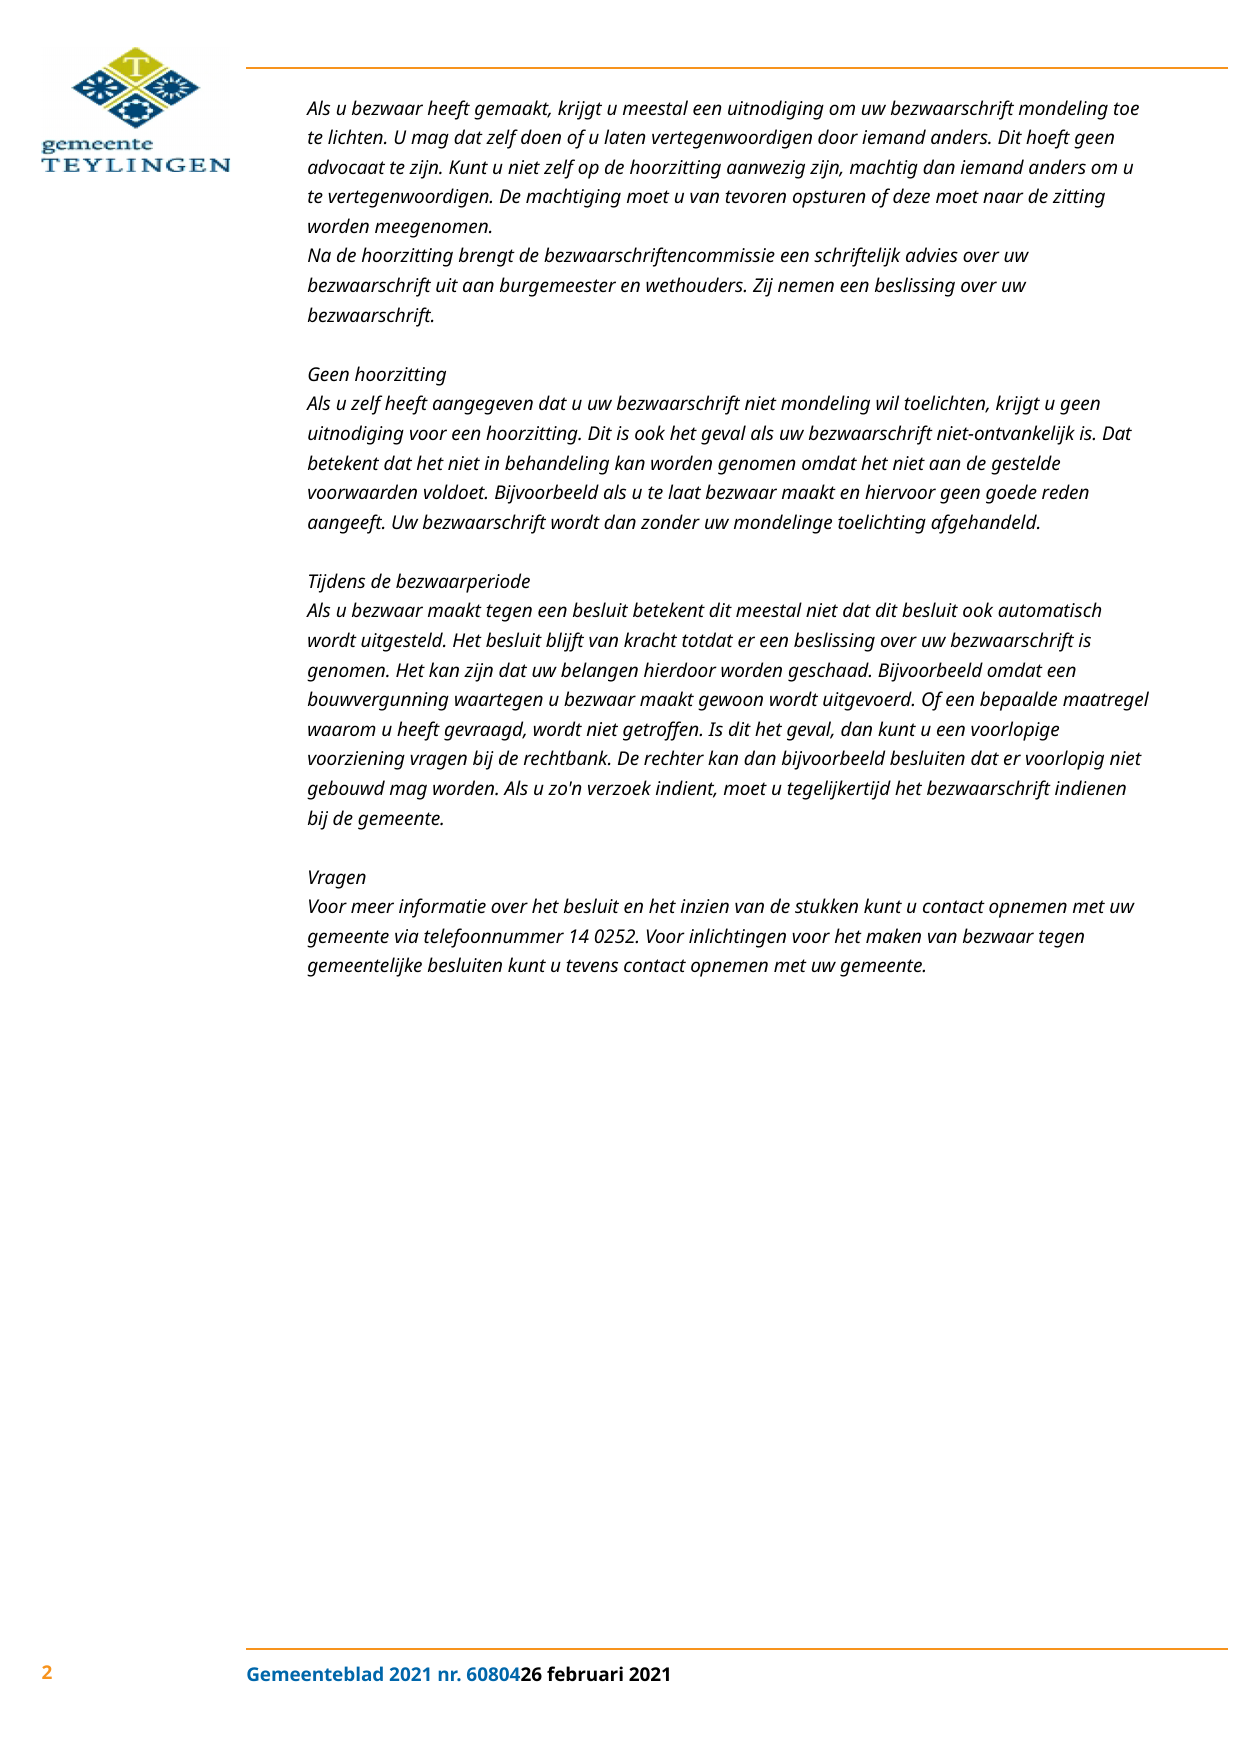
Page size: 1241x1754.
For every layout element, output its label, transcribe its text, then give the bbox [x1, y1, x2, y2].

list Als u bezwaar maakt tegen een besluit betekent dit meestal niet dat dit besluit ook automatisch wordt uitgesteld. Het besluit blijft van kracht totdat er een beslissing over uw bezwaarschrift is genomen. Het kan zijn dat uw belangen hierdoor worden geschaad. Bijvoorbeeld omdat een bouwvergunning waartegen u bezwaar maakt gewoon wordt uitgevoerd. Of een bepaalde maatregel waarom u heeft gevraagd, wordt niet getroffen. Is dit het geval, dan kunt u een voorlopige voorziening vragen bij de rechtbank. De rechter kan dan bijvoorbeeld besluiten dat er voorlopig niet gebouwd mag worden. Als u zo'n verzoek indient, moet u tegelijkertijd het bezwaarschrift indienen bij de gemeente. [248, 598, 1152, 831]
list Als u zelf heeft aangegeven dat u uw bezwaarschrift niet mondeling wil toelichten, krijgt u geen uitnodiging voor een hoorzitting. Dit is ook het geval als uw bezwaarschrift niet-ontvankelijk is. Dat betekent dat het niet in behandeling kan worden genomen omdat het niet aan de gestelde voorwaarden voldoet. Bijvoorbeeld als u te laat bezwaar maakt en hiervoor geen goede reden aangeeft. Uw bezwaarschrift wordt dan zonder uw mondelinge toelichting afgehandeld. [248, 391, 1152, 535]
list Als u bezwaar heeft gemaakt, krijgt u meestal een uitnodiging om uw bezwaarschrift mondeling toe te lichten. U mag dat zelf doen of u laten vertegenwoordigen door iemand anders. Dit hoeft geen advocaat te zijn. Kunt u niet zelf op de hoorzitting aanwezig zijn, machtig dan iemand anders om u te vertegenwoordigen. De machtiging moet u van tevoren opsturen of deze moet naar de zitting worden meegenomen. [248, 95, 1152, 239]
list Na de hoorzitting brengt de bezwaarschriftencommissie een schriftelijk advies over uw bezwaarschrift uit aan burgemeester en wethouders. Zij nemen een beslissing over uw bezwaarschrift. [248, 243, 1152, 328]
picture [41, 47, 231, 172]
list Geen hoorzitting [248, 361, 1152, 387]
list Vragen [248, 864, 1152, 890]
list Voor meer informatie over het besluit en het inzien van de stukken kunt u contact opnemen met uw gemeente via telefoonnummer 14 0252. Voor inlichtingen voor het maken van bezwaar tegen gemeentelijke besluiten kunt u tevens contact opnemen met uw gemeente. [248, 893, 1152, 978]
list Tijdens de bezwaarperiode [248, 568, 1152, 594]
